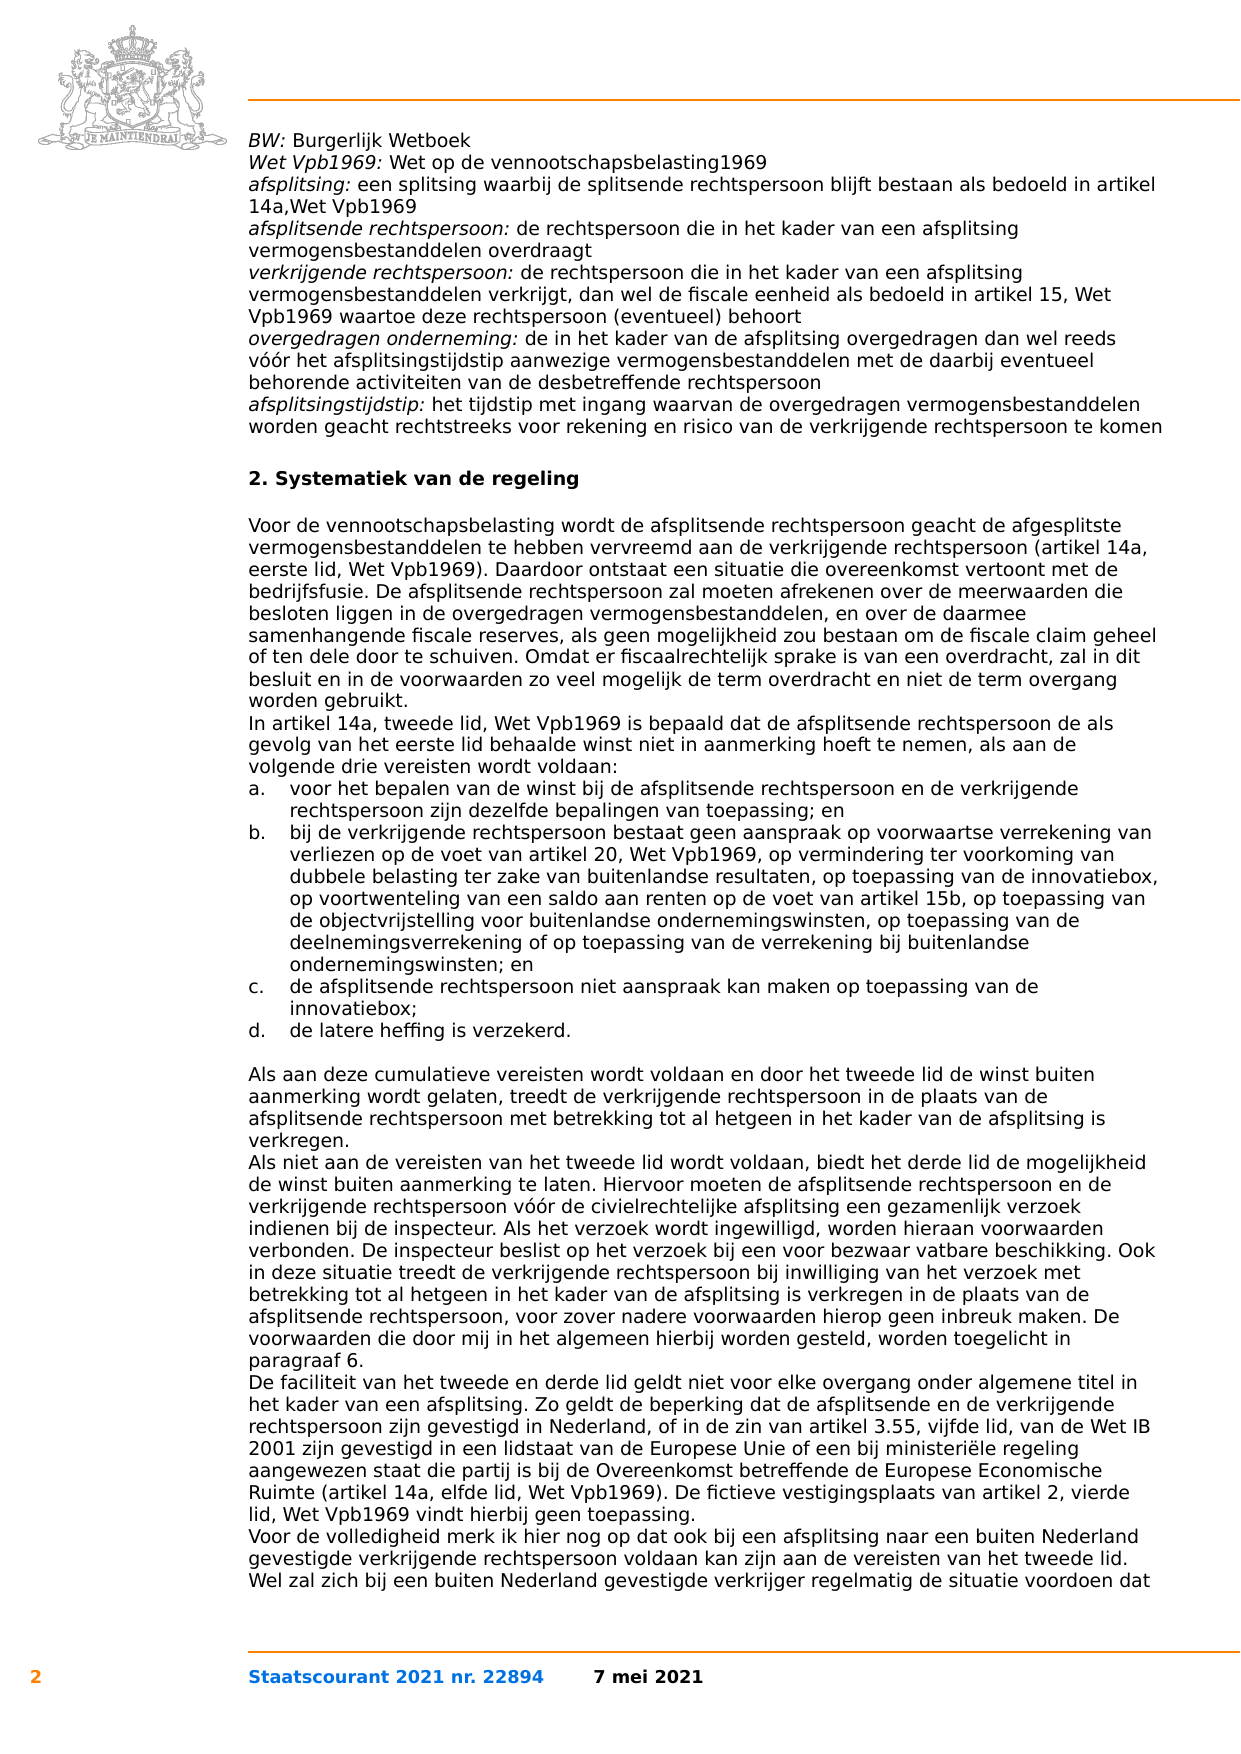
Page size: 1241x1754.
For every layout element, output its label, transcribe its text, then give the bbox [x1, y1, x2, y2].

text b. bij de verkrijgende rechtspersoon bestaat geen aanspraak op voorwaartse verrekening van verliezen op de voet van artikel 20, Wet Vpb1969, op vermindering ter voorkoming van dubbele belasting ter zake van buitenlandse resultaten, op toepassing van de innovatiebox, op voortwenteling van een saldo aan renten op de voet van artikel 15b, op toepassing van de objectvrijstelling voor buitenlandse ondernemingswinsten, op toepassing van de deelnemingsverrekening of op toepassing van de verrekening bij buitenlandse ondernemingswinsten; en [248, 822, 1163, 976]
text c. de afsplitsende rechtspersoon niet aanspraak kan maken op toepassing van de innovatiebox; [248, 976, 1163, 1020]
text In artikel 14a, tweede lid, Wet Vpb1969 is bepaald dat de afsplitsende rechtspersoon de als gevolg van het eerste lid behaalde winst niet in aanmerking hoeft te nemen, als aan de volgende drie vereisten wordt voldaan: [248, 712, 1163, 778]
text Voor de vennootschapsbelasting wordt de afsplitsende rechtspersoon geacht de afgesplitste vermogensbestanddelen te hebben vervreemd aan de verkrijgende rechtspersoon (artikel 14a, eerste lid, Wet Vpb1969). Daardoor ontstaat een situatie die overeenkomst vertoont met de bedrijfsfusie. De afsplitsende rechtspersoon zal moeten afrekenen over de meerwaarden die besloten liggen in de overgedragen vermogensbestanddelen, en over de daarmee samenhangende fiscale reserves, als geen mogelijkheid zou bestaan om de fiscale claim geheel of ten dele door te schuiven. Omdat er fiscaalrechtelijk sprake is van een overdracht, zal in dit besluit en in de voorwaarden zo veel mogelijk de term overdracht en niet de term overgang worden gebruikt. [248, 514, 1163, 712]
text afsplitsende rechtspersoon: de rechtspersoon die in het kader van een afsplitsing vermogensbestanddelen overdraagt [248, 218, 1163, 262]
text afsplitsing: een splitsing waarbij de splitsende rechtspersoon blijft bestaan als bedoeld in artikel 14a,Wet Vpb1969 [248, 174, 1163, 218]
text BW: Burgerlijk Wetboek [248, 130, 1163, 152]
text d. de latere heffing is verzekerd. [248, 1020, 1163, 1042]
text De faciliteit van het tweede en derde lid geldt niet voor elke overgang onder algemene titel in het kader van een afsplitsing. Zo geldt de beperking dat de afsplitsende en de verkrijgende rechtspersoon zijn gevestigd in Nederland, of in de zin van artikel 3.55, vijfde lid, van de Wet IB 2001 zijn gevestigd in een lidstaat van de Europese Unie of een bij ministeriële regeling aangewezen staat die partij is bij de Overeenkomst betreffende de Europese Economische Ruimte (artikel 14a, elfde lid, Wet Vpb1969). De fictieve vestigingsplaats van artikel 2, vierde lid, Wet Vpb1969 vindt hierbij geen toepassing. [248, 1372, 1163, 1526]
picture [38, 25, 227, 150]
text Wet Vpb1969: Wet op de vennootschapsbelasting1969 [248, 152, 1163, 174]
subtitle 2. Systematiek van de regeling [248, 468, 1163, 489]
text Voor de volledigheid merk ik hier nog op dat ook bij een afsplitsing naar een buiten Nederland gevestigde verkrijgende rechtspersoon voldaan kan zijn aan de vereisten van het tweede lid. Wel zal zich bij een buiten Nederland gevestigde verkrijger regelmatig de situatie voordoen dat [248, 1526, 1163, 1591]
text verkrijgende rechtspersoon: de rechtspersoon die in het kader van een afsplitsing vermogensbestanddelen verkrijgt, dan wel de fiscale eenheid als bedoeld in artikel 15, Wet Vpb1969 waartoe deze rechtspersoon (eventueel) behoort [248, 262, 1163, 328]
text overgedragen onderneming: de in het kader van de afsplitsing overgedragen dan wel reeds vóór het afsplitsingstijdstip aanwezige vermogensbestanddelen met de daarbij eventueel behorende activiteiten van de desbetreffende rechtspersoon [248, 328, 1163, 394]
text Als aan deze cumulatieve vereisten wordt voldaan en door het tweede lid de winst buiten aanmerking wordt gelaten, treedt de verkrijgende rechtspersoon in de plaats van de afsplitsende rechtspersoon met betrekking tot al hetgeen in het kader van de afsplitsing is verkregen. [248, 1064, 1163, 1152]
text a. voor het bepalen van de winst bij de afsplitsende rechtspersoon en de verkrijgende rechtspersoon zijn dezelfde bepalingen van toepassing; en [248, 778, 1163, 822]
text Als niet aan de vereisten van het tweede lid wordt voldaan, biedt het derde lid de mogelijkheid de winst buiten aanmerking te laten. Hiervoor moeten de afsplitsende rechtspersoon en de verkrijgende rechtspersoon vóór de civielrechtelijke afsplitsing een gezamenlijk verzoek indienen bij de inspecteur. Als het verzoek wordt ingewilligd, worden hieraan voorwaarden verbonden. De inspecteur beslist op het verzoek bij een voor bezwaar vatbare beschikking. Ook in deze situatie treedt de verkrijgende rechtspersoon bij inwilliging van het verzoek met betrekking tot al hetgeen in het kader van de afsplitsing is verkregen in de plaats van de afsplitsende rechtspersoon, voor zover nadere voorwaarden hierop geen inbreuk maken. De voorwaarden die door mij in het algemeen hierbij worden gesteld, worden toegelicht in paragraaf 6. [248, 1152, 1163, 1372]
text afsplitsingstijdstip: het tijdstip met ingang waarvan de overgedragen vermogensbestanddelen worden geacht rechtstreeks voor rekening en risico van de verkrijgende rechtspersoon te komen [248, 394, 1163, 438]
